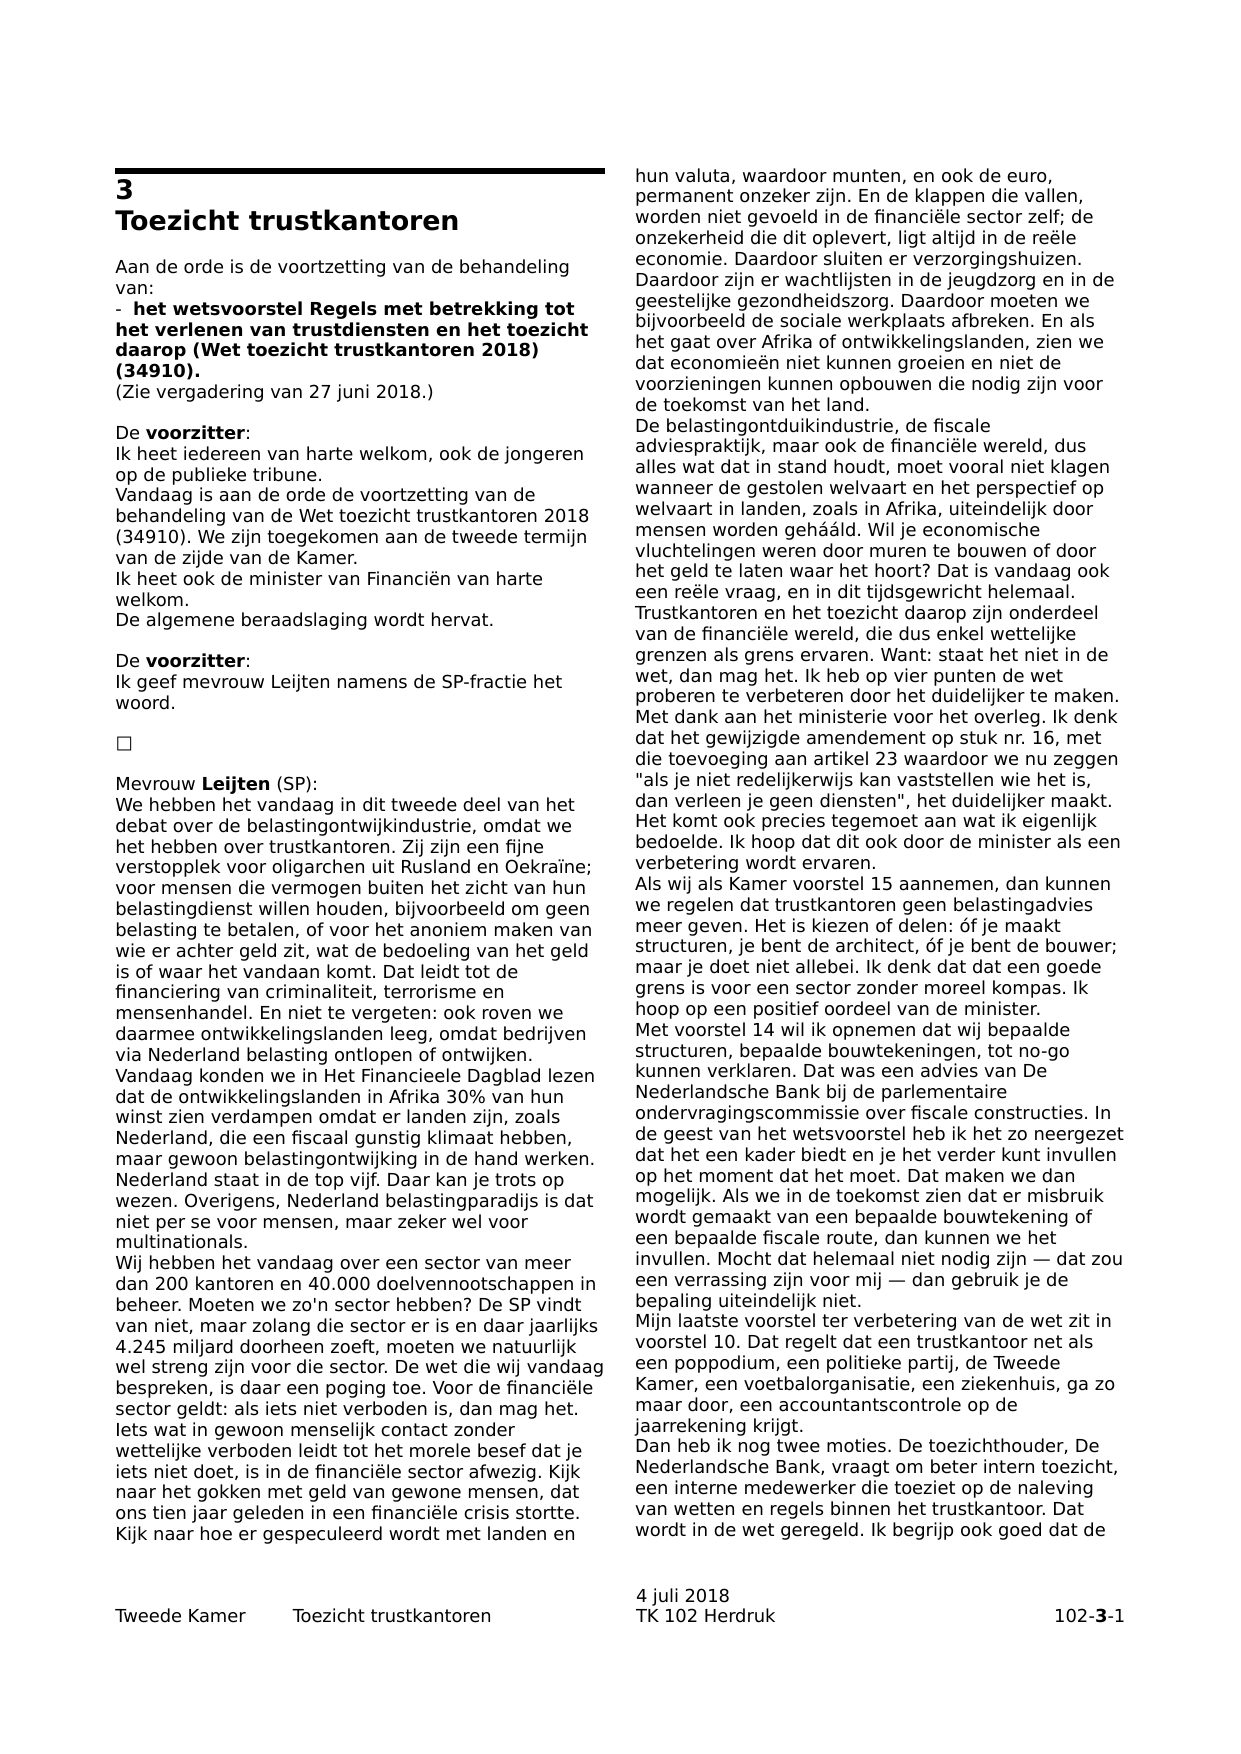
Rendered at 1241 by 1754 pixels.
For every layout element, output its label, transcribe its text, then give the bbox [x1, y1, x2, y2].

text hun valuta, waardoor munten, en ook de euro, permanent onzeker zijn. En de klappen die vallen, worden niet gevoeld in de financiële sector zelf; de onzekerheid die dit oplevert, ligt altijd in de reële economie. Daardoor sluiten er verzorgingshuizen. Daardoor zijn er wachtlijsten in de jeugdzorg en in de geestelijke gezondheidszorg. Daardoor moeten we bijvoorbeeld de sociale werkplaats afbreken. En als het gaat over Afrika of ontwikkelingslanden, zien we dat economieën niet kunnen groeien en niet de voorzieningen kunnen opbouwen die nodig zijn voor de toekomst van het land. [635, 165, 1125, 415]
text Met voorstel 14 wil ik opnemen dat wij bepaalde structuren, bepaalde bouwtekeningen, tot no-go kunnen verklaren. Dat was een advies van De Nederlandsche Bank bij de parlementaire ondervragingscommissie over fiscale constructies. In de geest van het wetsvoorstel heb ik het zo neergezet dat het een kader biedt en je het verder kunt invullen op het moment dat het moet. Dat maken we dan mogelijk. Als we in de toekomst zien dat er misbruik wordt gemaakt van een bepaalde bouwtekening of een bepaalde fiscale route, dan kunnen we het invullen. Mocht dat helemaal niet nodig zijn — dat zou een verrassing zijn voor mij — dan gebruik je de bepaling uiteindelijk niet. [635, 1019, 1125, 1311]
text Ik heet ook de minister van Financiën van harte welkom. [115, 568, 605, 610]
text Trustkantoren en het toezicht daarop zijn onderdeel van de financiële wereld, die dus enkel wettelijke grenzen als grens ervaren. Want: staat het niet in de wet, dan mag het. Ik heb op vier punten de wet proberen te verbeteren door het duidelijker te maken. Met dank aan het ministerie voor het overleg. Ik denk dat het gewijzigde amendement op stuk nr. 16, met die toevoeging aan artikel 23 waardoor we nu zeggen "als je niet redelijkerwijs kan vaststellen wie het is, dan verleen je geen diensten", het duidelijker maakt. Het komt ook precies tegemoet aan wat ik eigenlijk bedoelde. Ik hoop dat dit ook door de minister als een verbetering wordt ervaren. [635, 603, 1125, 874]
text (Zie vergadering van 27 juni 2018.) [115, 382, 605, 403]
text Wij hebben het vandaag over een sector van meer dan 200 kantoren en 40.000 doelvennootschappen in beheer. Moeten we zo'n sector hebben? De SP vindt van niet, maar zolang die sector er is en daar jaarlijks 4.245 miljard doorheen zoeft, moeten we natuurlijk wel streng zijn voor die sector. De wet die wij vandaag bespreken, is daar een poging toe. Voor de financiële sector geldt: als iets niet verboden is, dan mag het. Iets wat in gewoon menselijk contact zonder wettelijke verboden leidt tot het morele besef dat je iets niet doet, is in de financiële sector afwezig. Kijk naar het gokken met geld van gewone mensen, dat ons tien jaar geleden in een financiële crisis stortte. Kijk naar hoe er gespeculeerd wordt met landen en [115, 1253, 605, 1545]
title 3 Toezicht trustkantoren [115, 174, 605, 237]
text De voorzitter: [115, 423, 605, 443]
text De belastingontduikindustrie, de fiscale adviespraktijk, maar ook de financiële wereld, dus alles wat dat in stand houdt, moet vooral niet klagen wanneer de gestolen welvaart en het perspectief op welvaart in landen, zoals in Afrika, uiteindelijk door mensen worden gehááld. Wil je economische vluchtelingen weren door muren te bouwen of door het geld te laten waar het hoort? Dat is vandaag ook een reële vraag, en in dit tijdsgewricht helemaal. [635, 415, 1125, 603]
list het wetsvoorstel Regels met betrekking tot het verlenen van trustdiensten en het toezicht daarop (Wet toezicht trustkantoren 2018) (34910). [115, 298, 605, 382]
text Aan de orde is de voortzetting van de behandeling van: [115, 257, 605, 298]
text Mevrouw Leijten (SP): [115, 774, 605, 795]
text De voorzitter: [115, 651, 605, 672]
text We hebben het vandaag in dit tweede deel van het debat over de belastingontwijkindustrie, omdat we het hebben over trustkantoren. Zij zijn een fijne verstopplek voor oligarchen uit Rusland en Oekraïne; voor mensen die vermogen buiten het zicht van hun belastingdienst willen houden, bijvoorbeeld om geen belasting te betalen, of voor het anoniem maken van wie er achter geld zit, wat de bedoeling van het geld is of waar het vandaan komt. Dat leidt tot de financiering van criminaliteit, terrorisme en mensenhandel. En niet te vergeten: ook roven we daarmee ontwikkelingslanden leeg, omdat bedrijven via Nederland belasting ontlopen of ontwijken. Vandaag konden we in Het Financieele Dagblad lezen dat de ontwikkelingslanden in Afrika 30% van hun winst zien verdampen omdat er landen zijn, zoals Nederland, die een fiscaal gunstig klimaat hebben, maar gewoon belastingontwijking in de hand werken. Nederland staat in de top vijf. Daar kan je trots op wezen. Overigens, Nederland belastingparadijs is dat niet per se voor mensen, maar zeker wel voor multinationals. [115, 795, 605, 1253]
text De algemene beraadslaging wordt hervat. [115, 610, 605, 631]
text Vandaag is aan de orde de voortzetting van de behandeling van de Wet toezicht trustkantoren 2018 (34910). We zijn toegekomen aan de tweede termijn van de zijde van de Kamer. [115, 485, 605, 568]
text Mijn laatste voorstel ter verbetering van de wet zit in voorstel 10. Dat regelt dat een trustkantoor net als een poppodium, een politieke partij, de Tweede Kamer, een voetbalorganisatie, een ziekenhuis, ga zo maar door, een accountantscontrole op de jaarrekening krijgt. [635, 1311, 1125, 1436]
text Ik heet iedereen van harte welkom, ook de jongeren op de publieke tribune. [115, 443, 605, 485]
text Als wij als Kamer voorstel 15 aannemen, dan kunnen we regelen dat trustkantoren geen belastingadvies meer geven. Het is kiezen of delen: óf je maakt structuren, je bent de architect, óf je bent de bouwer; maar je doet niet allebei. Ik denk dat dat een goede grens is voor een sector zonder moreel kompas. Ik hoop op een positief oordeel van de minister. [635, 874, 1125, 1019]
text ⬜ [115, 733, 605, 754]
text Ik geef mevrouw Leijten namens de SP-fractie het woord. [115, 672, 605, 713]
text Dan heb ik nog twee moties. De toezichthouder, De Nederlandsche Bank, vraagt om beter intern toezicht, een interne medewerker die toeziet op de naleving van wetten en regels binnen het trustkantoor. Dat wordt in de wet geregeld. Ik begrijp ook goed dat de [635, 1436, 1125, 1540]
